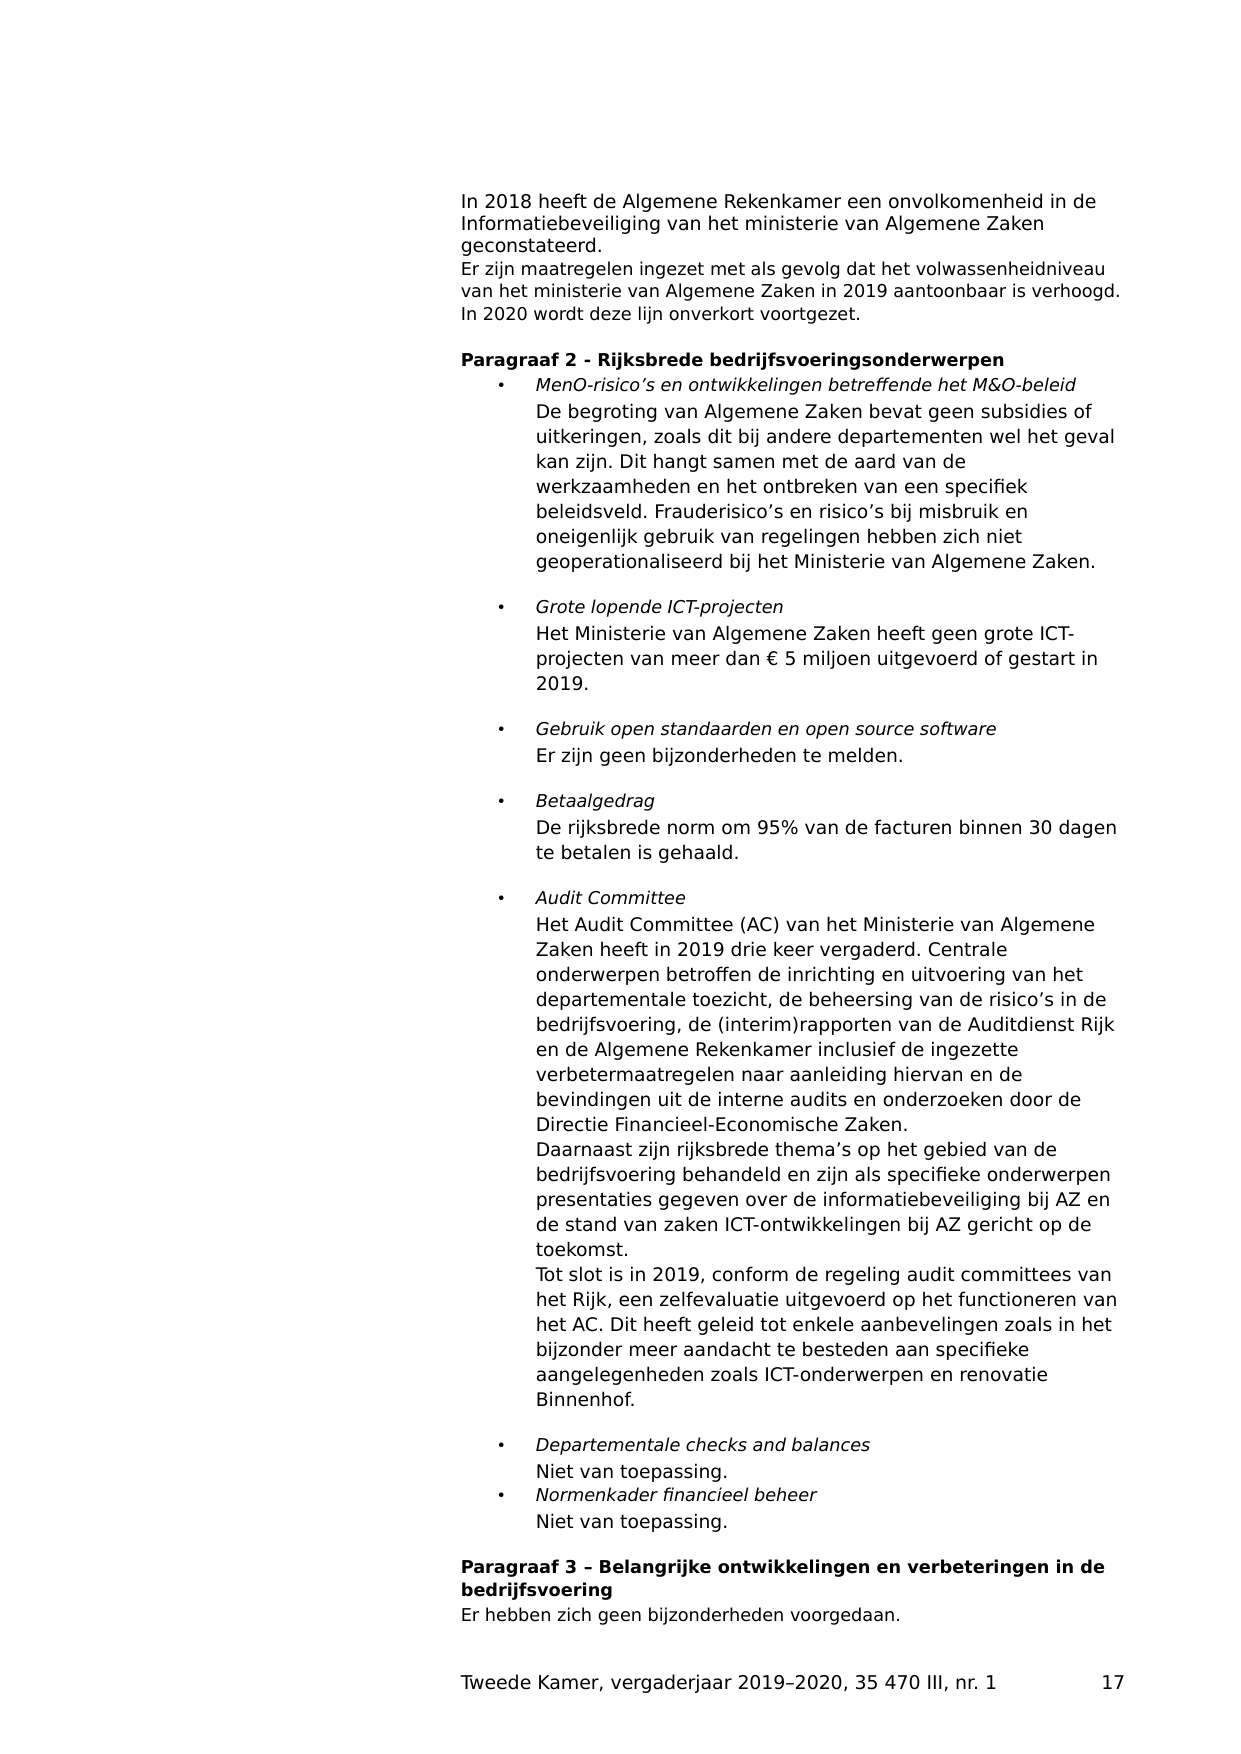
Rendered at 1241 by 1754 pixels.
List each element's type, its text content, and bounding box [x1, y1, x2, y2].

text Er hebben zich geen bijzonderheden voorgedaan. [461, 1603, 1125, 1626]
text In 2018 heeft de Algemene Rekenkamer een onvolkomenheid in de Informatiebeveiliging van het ministerie van Algemene Zaken geconstateerd. [461, 191, 1125, 257]
text Paragraaf 2 - Rijksbrede bedrijfsvoeringsonderwerpen [461, 348, 1125, 371]
list Het Audit Committee (AC) van het Ministerie van Algemene Zaken heeft in 2019 drie keer vergaderd. Centrale onderwerpen betroffen de inrichting en uitvoering van het departementale toezicht, de beheersing van de risico’s in de bedrijfsvoering, de (interim)rapporten van de Auditdienst Rijk en de Algemene Rekenkamer inclusief de ingezette verbetermaatregelen naar aanleiding hiervan en de bevindingen uit de interne audits en onderzoeken door de Directie Financieel-Economische Zaken. [498, 911, 1125, 1136]
list Departementale checks and balances [498, 1433, 1125, 1456]
list MenO-risico’s en ontwikkelingen betreffende het M&O-beleid [498, 373, 1125, 396]
list Er zijn geen bijzonderheden te melden. [498, 742, 1125, 767]
list De begroting van Algemene Zaken bevat geen subsidies of uitkeringen, zoals dit bij andere departementen wel het geval kan zijn. Dit hangt samen met de aard van de werkzaamheden en het ontbreken van een specifiek beleidsveld. Frauderisico’s en risico’s bij misbruik en oneigenlijk gebruik van regelingen hebben zich niet geoperationaliseerd bij het Ministerie van Algemene Zaken. [498, 398, 1125, 573]
text Paragraaf 3 – Belangrijke ontwikkelingen en verbeteringen in de bedrijfsvoering [461, 1555, 1125, 1601]
list Niet van toepassing. [498, 1458, 1125, 1483]
list Het Ministerie van Algemene Zaken heeft geen grote ICT-projecten van meer dan € 5 miljoen uitgevoerd of gestart in 2019. [498, 620, 1125, 695]
list Audit Committee [498, 886, 1125, 909]
list Grote lopende ICT-projecten [498, 595, 1125, 618]
list Tot slot is in 2019, conform de regeling audit committees van het Rijk, een zelfevaluatie uitgevoerd op het functioneren van het AC. Dit heeft geleid tot enkele aanbevelingen zoals in het bijzonder meer aandacht te besteden aan specifieke aangelegenheden zoals ICT-onderwerpen en renovatie Binnenhof. [498, 1261, 1125, 1411]
list Normenkader financieel beheer [498, 1483, 1125, 1506]
list De rijksbrede norm om 95% van de facturen binnen 30 dagen te betalen is gehaald. [498, 814, 1125, 864]
list Daarnaast zijn rijksbrede thema’s op het gebied van de bedrijfsvoering behandeld en zijn als specifieke onderwerpen presentaties gegeven over de informatiebeveiliging bij AZ en de stand van zaken ICT-ontwikkelingen bij AZ gericht op de toekomst. [498, 1136, 1125, 1261]
list Gebruik open standaarden en open source software [498, 717, 1125, 740]
list Niet van toepassing. [498, 1508, 1125, 1533]
list Betaalgedrag [498, 789, 1125, 812]
text Er zijn maatregelen ingezet met als gevolg dat het volwassenheidniveau van het ministerie van Algemene Zaken in 2019 aantoonbaar is verhoogd. In 2020 wordt deze lijn onverkort voortgezet. [461, 257, 1125, 325]
